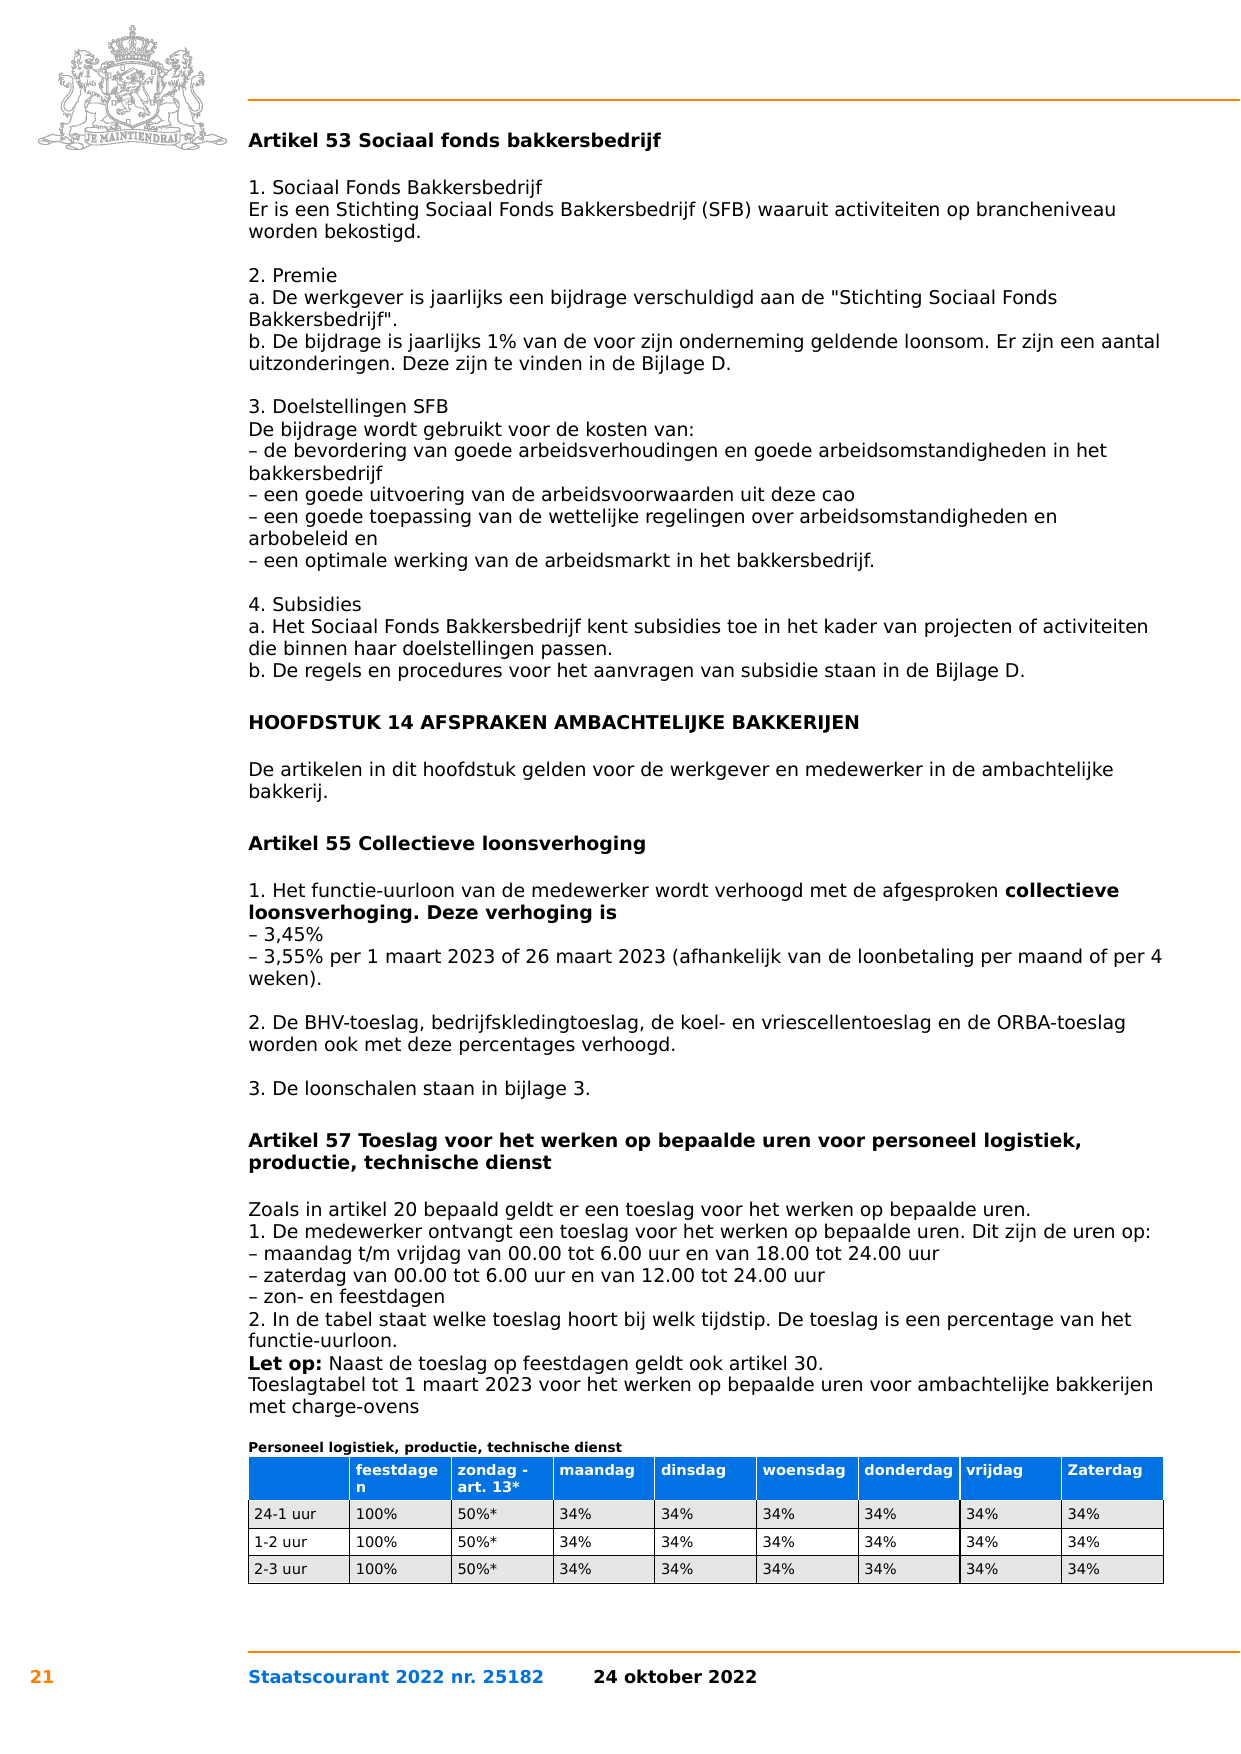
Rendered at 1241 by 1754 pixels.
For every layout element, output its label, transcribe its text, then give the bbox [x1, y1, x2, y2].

text 1. Het functie-uurloon van de medewerker wordt verhoogd met de afgesproken collectieve loonsverhoging. Deze verhoging is [248, 880, 1163, 924]
text Let op: Naast de toeslag op feestdagen geldt ook artikel 30. [248, 1352, 1163, 1374]
text Zoals in artikel 20 bepaald geldt er een toeslag voor het werken op bepaalde uren. [248, 1198, 1163, 1221]
text 3. Doelstellingen SFB [248, 396, 1163, 418]
text – een optimale werking van de arbeidsmarkt in het bakkersbedrijf. [248, 550, 1163, 572]
text 2. Premie [248, 265, 1163, 287]
text – zaterdag van 00.00 tot 6.00 uur en van 12.00 tot 24.00 uur [248, 1264, 1163, 1286]
text a. Het Sociaal Fonds Bakkersbedrijf kent subsidies toe in het kader van projecten of activiteiten die binnen haar doelstellingen passen. [248, 616, 1163, 660]
subtitle Artikel 55 Collectieve loonsverhoging [248, 833, 1163, 855]
table_cell vrijdag [961, 1457, 1061, 1500]
table_cell 34% [757, 1556, 858, 1582]
table_cell 50%* [452, 1501, 553, 1528]
table_cell 34% [1062, 1556, 1163, 1582]
text b. De bijdrage is jaarlijks 1% van de voor zijn onderneming geldende loonsom. Er zijn een aantal uitzonderingen. Deze zijn te vinden in de Bijlage D. [248, 331, 1163, 374]
subtitle HOOFDSTUK 14 AFSPRAKEN AMBACHTELIJKE BAKKERIJEN [248, 712, 1163, 734]
text 1. De medewerker ontvangt een toeslag voor het werken op bepaalde uren. Dit zijn de uren op: [248, 1221, 1163, 1242]
table_cell 100% [350, 1501, 451, 1528]
table_cell 34% [961, 1501, 1061, 1528]
table_cell maandag [554, 1457, 654, 1500]
table_cell 34% [655, 1501, 756, 1528]
table_cell 34% [961, 1556, 1061, 1582]
table_cell 34% [655, 1556, 756, 1582]
subtitle Artikel 57 Toeslag voor het werken op bepaalde uren voor personeel logistiek, productie, technische dienst [248, 1129, 1163, 1173]
table_cell 50%* [452, 1529, 553, 1555]
table_cell 34% [757, 1529, 858, 1555]
text – een goede uitvoering van de arbeidsvoorwaarden uit deze cao [248, 484, 1163, 506]
table_cell 2-3 uur [249, 1556, 349, 1582]
table_cell Zaterdag [1062, 1457, 1163, 1500]
text – de bevordering van goede arbeidsverhoudingen en goede arbeidsomstandigheden in het bakkersbedrijf [248, 440, 1163, 484]
text Er is een Stichting Sociaal Fonds Bakkersbedrijf (SFB) waaruit activiteiten op brancheniveau worden bekostigd. [248, 199, 1163, 243]
table_cell dinsdag [655, 1457, 756, 1500]
table_cell woensdag [757, 1457, 858, 1500]
table_cell 34% [1062, 1529, 1163, 1555]
text b. De regels en procedures voor het aanvragen van subsidie staan in de Bijlage D. [248, 660, 1163, 682]
text 4. Subsidies [248, 594, 1163, 616]
table_cell 34% [859, 1501, 959, 1528]
text – 3,55% per 1 maart 2023 of 26 maart 2023 (afhankelijk van de loonbetaling per maand of per 4 weken). [248, 946, 1163, 990]
table_cell 34% [757, 1501, 858, 1528]
table_cell 1-2 uur [249, 1529, 349, 1555]
text – maandag t/m vrijdag van 00.00 tot 6.00 uur en van 18.00 tot 24.00 uur [248, 1242, 1163, 1264]
picture [38, 25, 227, 150]
table_cell 34% [655, 1529, 756, 1555]
text 1. Sociaal Fonds Bakkersbedrijf [248, 177, 1163, 199]
text – zon- en feestdagen [248, 1286, 1163, 1308]
subtitle Artikel 53 Sociaal fonds bakkersbedrijf [248, 130, 1163, 152]
table_cell 24-1 uur [249, 1501, 349, 1528]
table_cell 50%* [452, 1556, 553, 1582]
table_header Personeel logistiek, productie, technische dienst [248, 1440, 1163, 1456]
text a. De werkgever is jaarlijks een bijdrage verschuldigd aan de "Stichting Sociaal Fonds Bakkersbedrijf". [248, 287, 1163, 331]
text – 3,45% [248, 924, 1163, 946]
table_cell 34% [961, 1529, 1061, 1555]
table_cell 34% [859, 1556, 959, 1582]
table_cell feestdagen [350, 1457, 451, 1500]
table_cell 100% [350, 1556, 451, 1582]
table_cell 34% [859, 1529, 959, 1555]
text Toeslagtabel tot 1 maart 2023 voor het werken op bepaalde uren voor ambachtelijke bakkerijen met charge-ovens [248, 1374, 1163, 1418]
table_cell 34% [554, 1501, 654, 1528]
table_cell 34% [554, 1529, 654, 1555]
table_cell 34% [554, 1556, 654, 1582]
table_cell 34% [1062, 1501, 1163, 1528]
table_cell donderdag [859, 1457, 959, 1500]
text 2. In de tabel staat welke toeslag hoort bij welk tijdstip. De toeslag is een percentage van het functie-uurloon. [248, 1308, 1163, 1352]
text De bijdrage wordt gebruikt voor de kosten van: [248, 418, 1163, 440]
table_cell 100% [350, 1529, 451, 1555]
table_cell zondag - art. 13* [452, 1457, 553, 1500]
text – een goede toepassing van de wettelijke regelingen over arbeidsomstandigheden en arbobeleid en [248, 506, 1163, 550]
text 2. De BHV-toeslag, bedrijfskledingtoeslag, de koel- en vriescellentoeslag en de ORBA-toeslag worden ook met deze percentages verhoogd. [248, 1012, 1163, 1056]
text De artikelen in dit hoofdstuk gelden voor de werkgever en medewerker in de ambachtelijke bakkerij. [248, 759, 1163, 803]
text 3. De loonschalen staan in bijlage 3. [248, 1078, 1163, 1099]
table_cell [249, 1457, 349, 1500]
